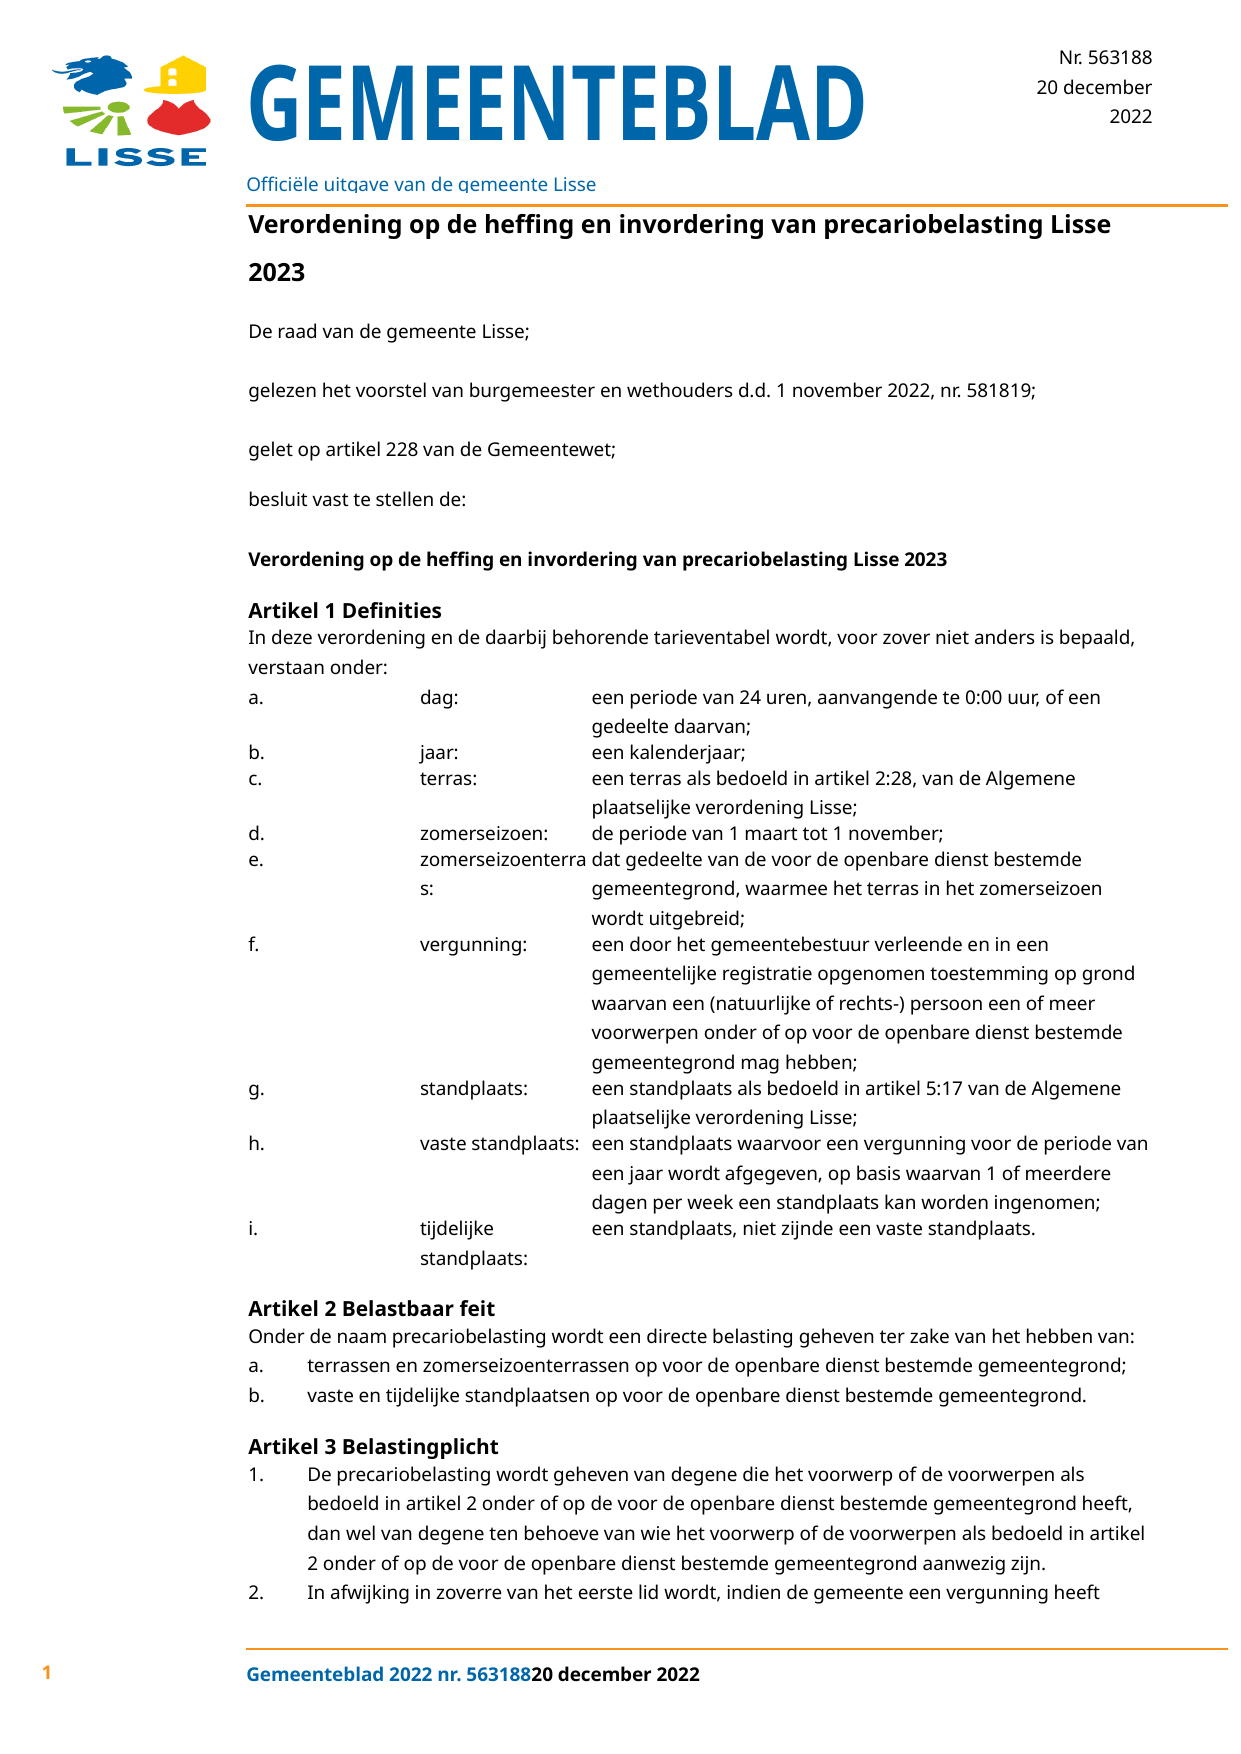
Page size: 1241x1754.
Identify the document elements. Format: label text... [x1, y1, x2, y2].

table_cell standplaats: [420, 1075, 591, 1130]
table_cell b. [248, 739, 420, 765]
text De raad van de gemeente Lisse; [248, 318, 1152, 344]
table_cell dat gedeelte van de voor de openbare dienst bestemde gemeentegrond, waarmee het terras in het zomerseizoen wordt uitgebreid; [591, 846, 1152, 931]
text Artikel 3 Belastingplicht [248, 1432, 1152, 1461]
table_cell zomerseizoenterras: [420, 846, 591, 931]
list terrassen en zomerseizoenterrassen op voor de openbare dienst bestemde gemeentegrond; [248, 1352, 1152, 1378]
text besluit vast te stellen de: [248, 487, 1152, 512]
text gelezen het voorstel van burgemeester en wethouders d.d. 1 november 2022, nr. 581819; [248, 377, 1152, 403]
table_cell een standplaats als bedoeld in artikel 5:17 van de Algemene plaatselijke verordening Lisse; [591, 1075, 1152, 1130]
table_cell i. [248, 1215, 420, 1270]
table_cell een door het gemeentebestuur verleende en in een gemeentelijke registratie opgenomen toestemming op grond waarvan een (natuurlijke of rechts-) persoon een of meer voorwerpen onder of op voor de openbare dienst bestemde gemeentegrond mag hebben; [591, 931, 1152, 1075]
table_cell een kalenderjaar; [591, 739, 1152, 765]
table_cell de periode van 1 maart tot 1 november; [591, 820, 1152, 846]
table_cell e. [248, 846, 420, 931]
text Artikel 2 Belastbaar feit [248, 1294, 1152, 1323]
table_header a. [248, 684, 420, 739]
text Verordening op de heffing en invordering van precariobelasting Lisse 2023 [248, 207, 1152, 288]
table_cell tijdelijke standplaats: [420, 1215, 591, 1270]
table_cell jaar: [420, 739, 591, 765]
table_cell een standplaats waarvoor een vergunning voor de periode van een jaar wordt afgegeven, op basis waarvan 1 of meerdere dagen per week een standplaats kan worden ingenomen; [591, 1130, 1152, 1215]
table_header dag: [420, 684, 591, 739]
table_cell een terras als bedoeld in artikel 2:28, van de Algemene plaatselijke verordening Lisse; [591, 765, 1152, 820]
table_cell h. [248, 1130, 420, 1215]
table_cell zomerseizoen: [420, 820, 591, 846]
text Onder de naam precariobelasting wordt een directe belasting geheven ter zake van het hebben van: [248, 1323, 1152, 1349]
picture [41, 47, 231, 172]
list vaste en tijdelijke standplaatsen op voor de openbare dienst bestemde gemeentegrond. [248, 1382, 1152, 1408]
list De precariobelasting wordt geheven van degene die het voorwerp of de voorwerpen als bedoeld in artikel 2 onder of op de voor de openbare dienst bestemde gemeentegrond heeft, dan wel van degene ten behoeve van wie het voorwerp of de voorwerpen als bedoeld in artikel 2 onder of op de voor de openbare dienst bestemde gemeentegrond aanwezig zijn. [248, 1461, 1152, 1575]
table_header een periode van 24 uren, aanvangende te 0:00 uur, of een gedeelte daarvan; [591, 684, 1152, 739]
table_cell vergunning: [420, 931, 591, 1075]
text Artikel 1 Definities [248, 596, 1152, 624]
table_cell vaste standplaats: [420, 1130, 591, 1215]
table_cell d. [248, 820, 420, 846]
table_cell c. [248, 765, 420, 820]
table_cell f. [248, 931, 420, 1075]
list In afwijking in zoverre van het eerste lid wordt, indien de gemeente een vergunning heeft [248, 1579, 1152, 1605]
text Verordening op de heffing en invordering van precariobelasting Lisse 2023 [248, 546, 1152, 571]
text gelet op artikel 228 van de Gemeentewet; [248, 436, 1152, 462]
table_cell een standplaats, niet zijnde een vaste standplaats. [591, 1215, 1152, 1270]
text In deze verordening en de daarbij behorende tarieventabel wordt, voor zover niet anders is bepaald, verstaan onder: [248, 624, 1152, 680]
table_cell terras: [420, 765, 591, 820]
table_cell g. [248, 1075, 420, 1130]
